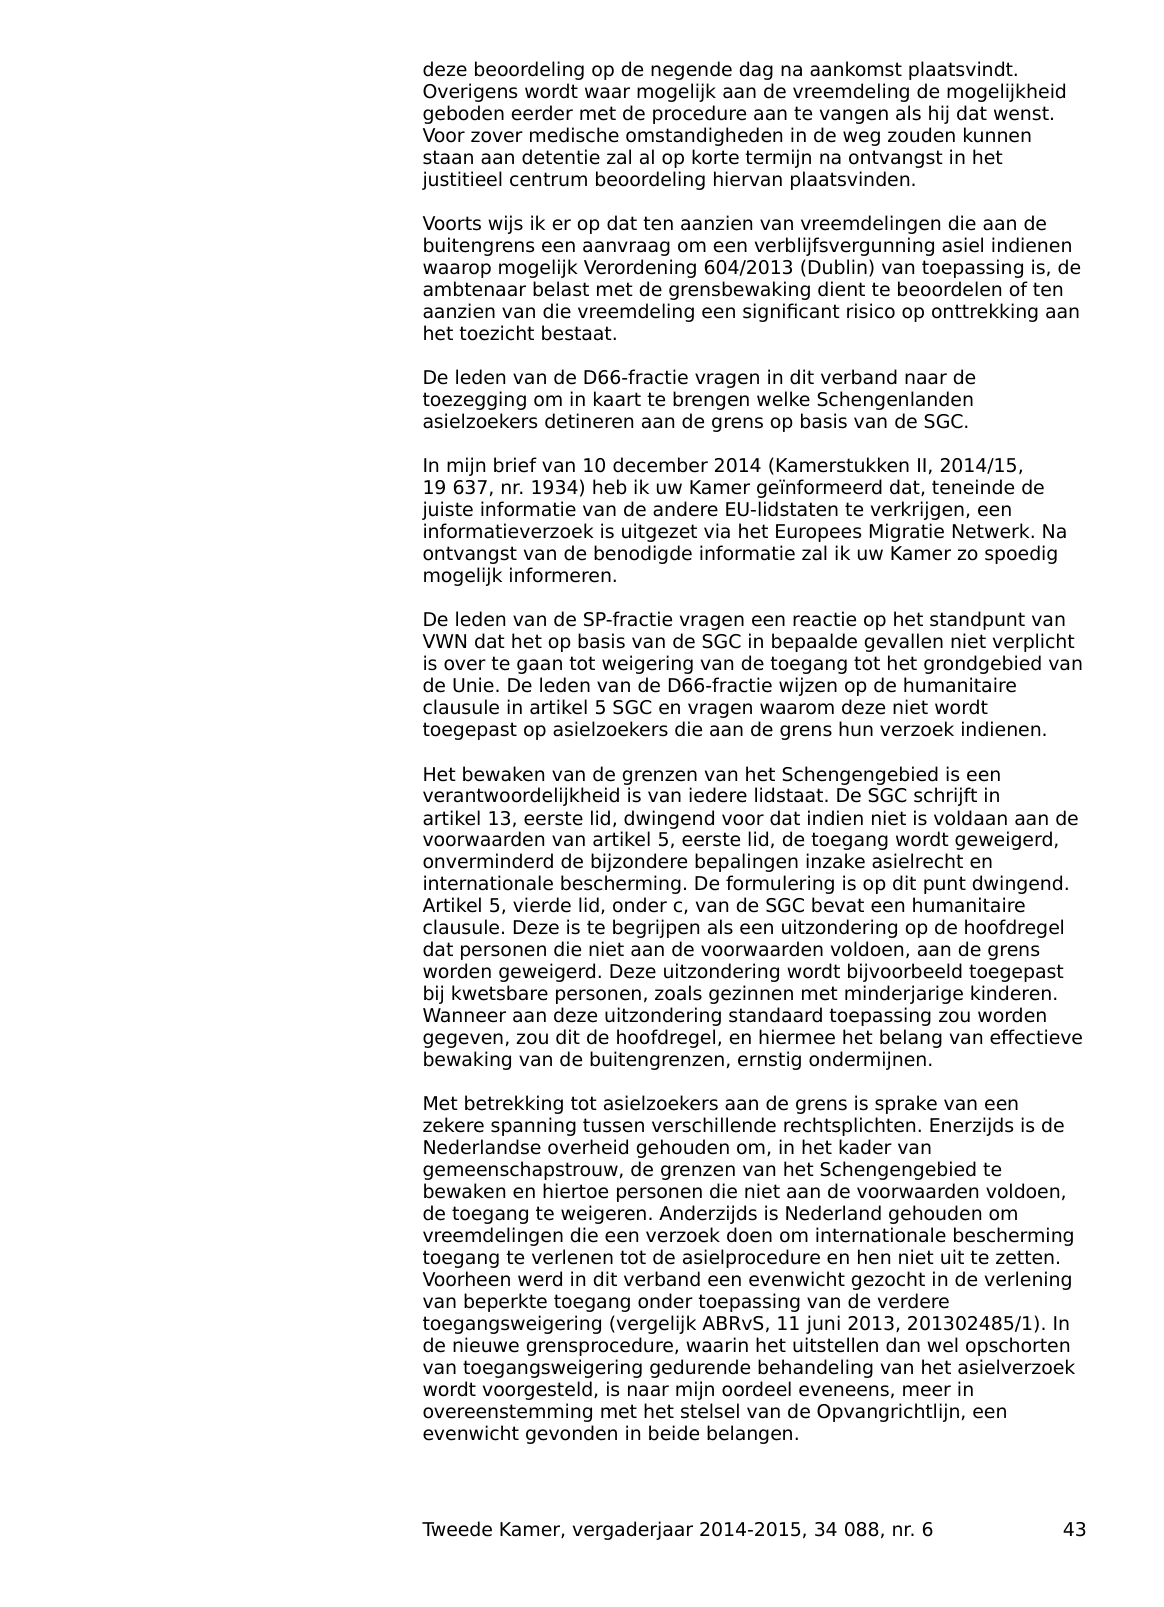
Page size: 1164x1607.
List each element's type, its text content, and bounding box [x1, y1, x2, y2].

text In mijn brief van 10 december 2014 (Kamerstukken II, 2014/15, 19 637, nr. 1934) heb ik uw Kamer geïnformeerd dat, teneinde de juiste informatie van de andere EU-lidstaten te verkrijgen, een informatieverzoek is uitgezet via het Europees Migratie Netwerk. Na ontvangst van de benodigde informatie zal ik uw Kamer zo spoedig mogelijk informeren. [422, 455, 1087, 587]
text Voorts wijs ik er op dat ten aanzien van vreemdelingen die aan de buitengrens een aanvraag om een verblijfsvergunning asiel indienen waarop mogelijk Verordening 604/2013 (Dublin) van toepassing is, de ambtenaar belast met de grensbewaking dient te beoordelen of ten aanzien van die vreemdeling een significant risico op onttrekking aan het toezicht bestaat. [422, 213, 1087, 345]
text De leden van de SP-fractie vragen een reactie op het standpunt van VWN dat het op basis van de SGC in bepaalde gevallen niet verplicht is over te gaan tot weigering van de toegang tot het grondgebied van de Unie. De leden van de D66-fractie wijzen op de humanitaire clausule in artikel 5 SGC en vragen waarom deze niet wordt toegepast op asielzoekers die aan de grens hun verzoek indienen. [422, 609, 1087, 741]
text Met betrekking tot asielzoekers aan de grens is sprake van een zekere spanning tussen verschillende rechtsplichten. Enerzijds is de Nederlandse overheid gehouden om, in het kader van gemeenschapstrouw, de grenzen van het Schengengebied te bewaken en hiertoe personen die niet aan de voorwaarden voldoen, de toegang te weigeren. Anderzijds is Nederland gehouden om vreemdelingen die een verzoek doen om internationale bescherming toegang te verlenen tot de asielprocedure en hen niet uit te zetten. Voorheen werd in dit verband een evenwicht gezocht in de verlening van beperkte toegang onder toepassing van de verdere toegangsweigering (vergelijk ABRvS, 11 juni 2013, 201302485/1). In de nieuwe grensprocedure, waarin het uitstellen dan wel opschorten van toegangsweigering gedurende behandeling van het asielverzoek wordt voorgesteld, is naar mijn oordeel eveneens, meer in overeenstemming met het stelsel van de Opvangrichtlijn, een evenwicht gevonden in beide belangen. [422, 1093, 1087, 1445]
text Het bewaken van de grenzen van het Schengengebied is een verantwoordelijkheid is van iedere lidstaat. De SGC schrijft in artikel 13, eerste lid, dwingend voor dat indien niet is voldaan aan de voorwaarden van artikel 5, eerste lid, de toegang wordt geweigerd, onverminderd de bijzondere bepalingen inzake asielrecht en internationale bescherming. De formulering is op dit punt dwingend. Artikel 5, vierde lid, onder c, van de SGC bevat een humanitaire clausule. Deze is te begrijpen als een uitzondering op de hoofdregel dat personen die niet aan de voorwaarden voldoen, aan de grens worden geweigerd. Deze uitzondering wordt bijvoorbeeld toegepast bij kwetsbare personen, zoals gezinnen met minderjarige kinderen. Wanneer aan deze uitzondering standaard toepassing zou worden gegeven, zou dit de hoofdregel, en hiermee het belang van effectieve bewaking van de buitengrenzen, ernstig ondermijnen. [422, 763, 1087, 1071]
text De leden van de D66-fractie vragen in dit verband naar de toezegging om in kaart te brengen welke Schengenlanden asielzoekers detineren aan de grens op basis van de SGC. [422, 367, 1087, 433]
text deze beoordeling op de negende dag na aankomst plaatsvindt. Overigens wordt waar mogelijk aan de vreemdeling de mogelijkheid geboden eerder met de procedure aan te vangen als hij dat wenst. Voor zover medische omstandigheden in de weg zouden kunnen staan aan detentie zal al op korte termijn na ontvangst in het justitieel centrum beoordeling hiervan plaatsvinden. [422, 59, 1087, 191]
